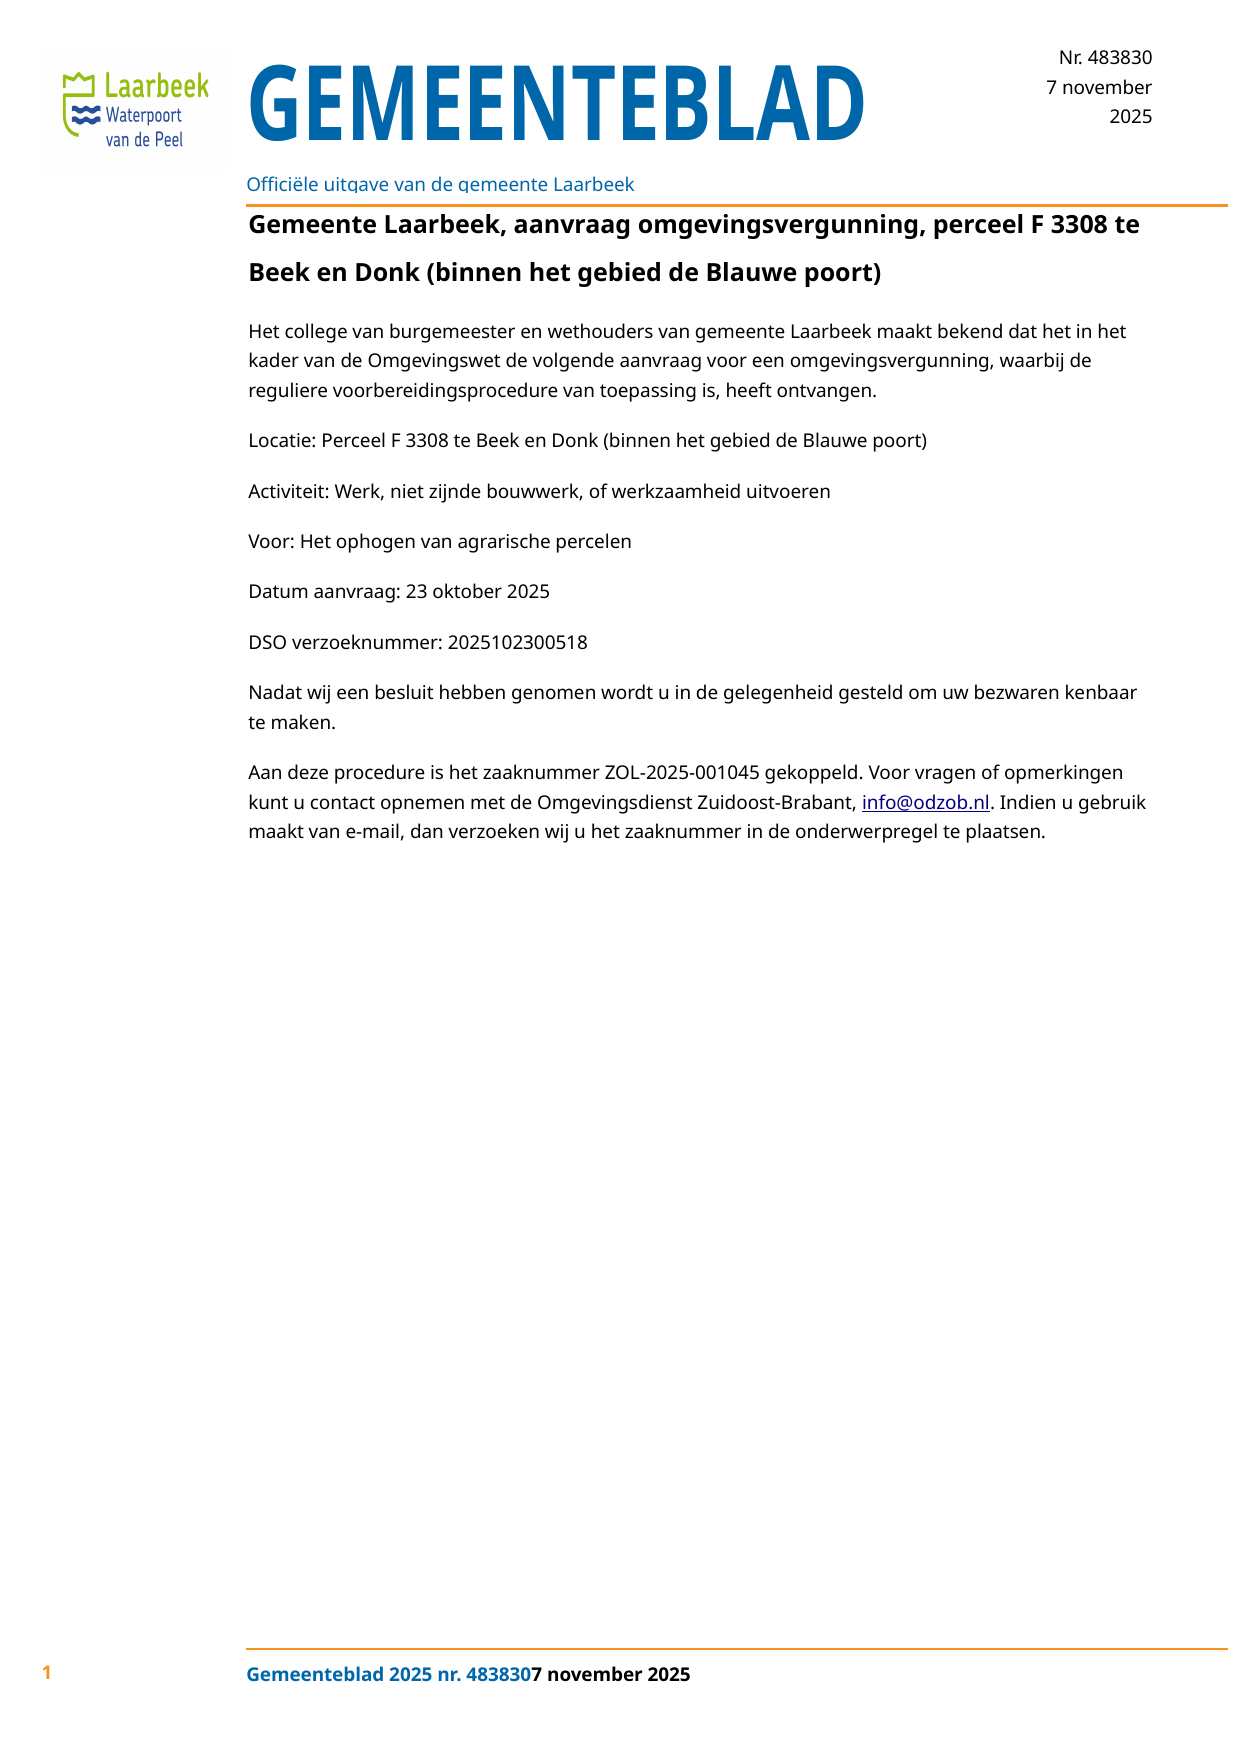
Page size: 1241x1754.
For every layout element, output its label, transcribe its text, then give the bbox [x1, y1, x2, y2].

text Datum aanvraag: 23 oktober 2025 [248, 579, 1152, 604]
text Activiteit: Werk, niet zijnde bouwwerk, of werkzaamheid uitvoeren [248, 478, 1152, 504]
text Aan deze procedure is het zaaknummer ZOL-2025-001045 gekoppeld. Voor vragen of opmerkingen kunt u contact opnemen met de Omgevingsdienst Zuidoost-Brabant, info@odzob.nl. Indien u gebruik maakt van e-mail, dan verzoeken wij u het zaaknummer in de onderwerpregel te plaatsen. [248, 759, 1152, 844]
text DSO verzoeknummer: 2025102300518 [248, 629, 1152, 655]
text Het college van burgemeester en wethouders van gemeente Laarbeek maakt bekend dat het in het kader van de Omgevingswet de volgende aanvraag voor een omgevingsvergunning, waarbij de reguliere voorbereidingsprocedure van toepassing is, heeft ontvangen. [248, 318, 1152, 403]
picture [41, 47, 231, 172]
text Nadat wij een besluit hebben genomen wordt u in de gelegenheid gesteld om uw bezwaren kenbaar te maken. [248, 679, 1152, 735]
text Gemeente Laarbeek, aanvraag omgevingsvergunning, perceel F 3308 te Beek en Donk (binnen het gebied de Blauwe poort) [248, 207, 1152, 288]
text Voor: Het ophogen van agrarische percelen [248, 528, 1152, 554]
text Locatie: Perceel F 3308 te Beek en Donk (binnen het gebied de Blauwe poort) [248, 427, 1152, 453]
